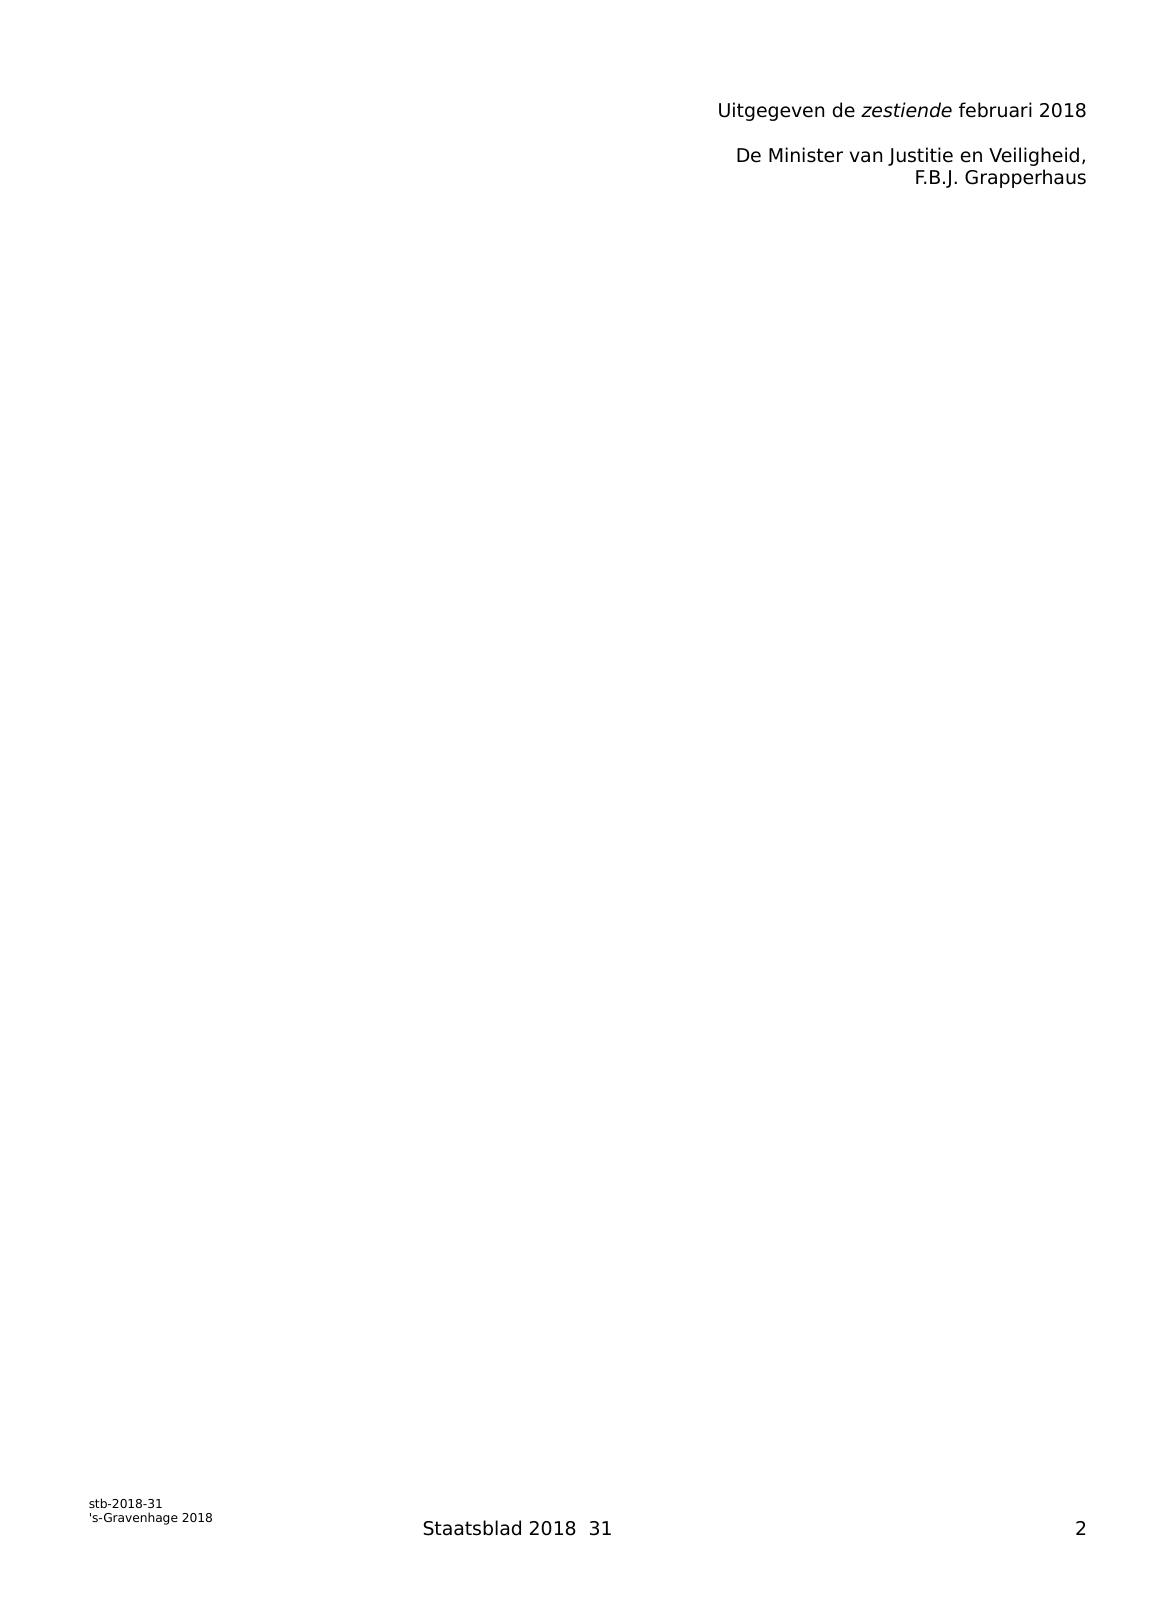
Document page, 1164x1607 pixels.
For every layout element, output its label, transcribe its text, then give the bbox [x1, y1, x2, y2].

text Uitgegeven de zestiende februari 2018 [422, 100, 1087, 122]
text De Minister van Justitie en Veiligheid, F.B.J. Grapperhaus [422, 144, 1087, 188]
text stb-2018-31 [88, 1497, 323, 1511]
text 's-Gravenhage 2018 [88, 1511, 323, 1525]
